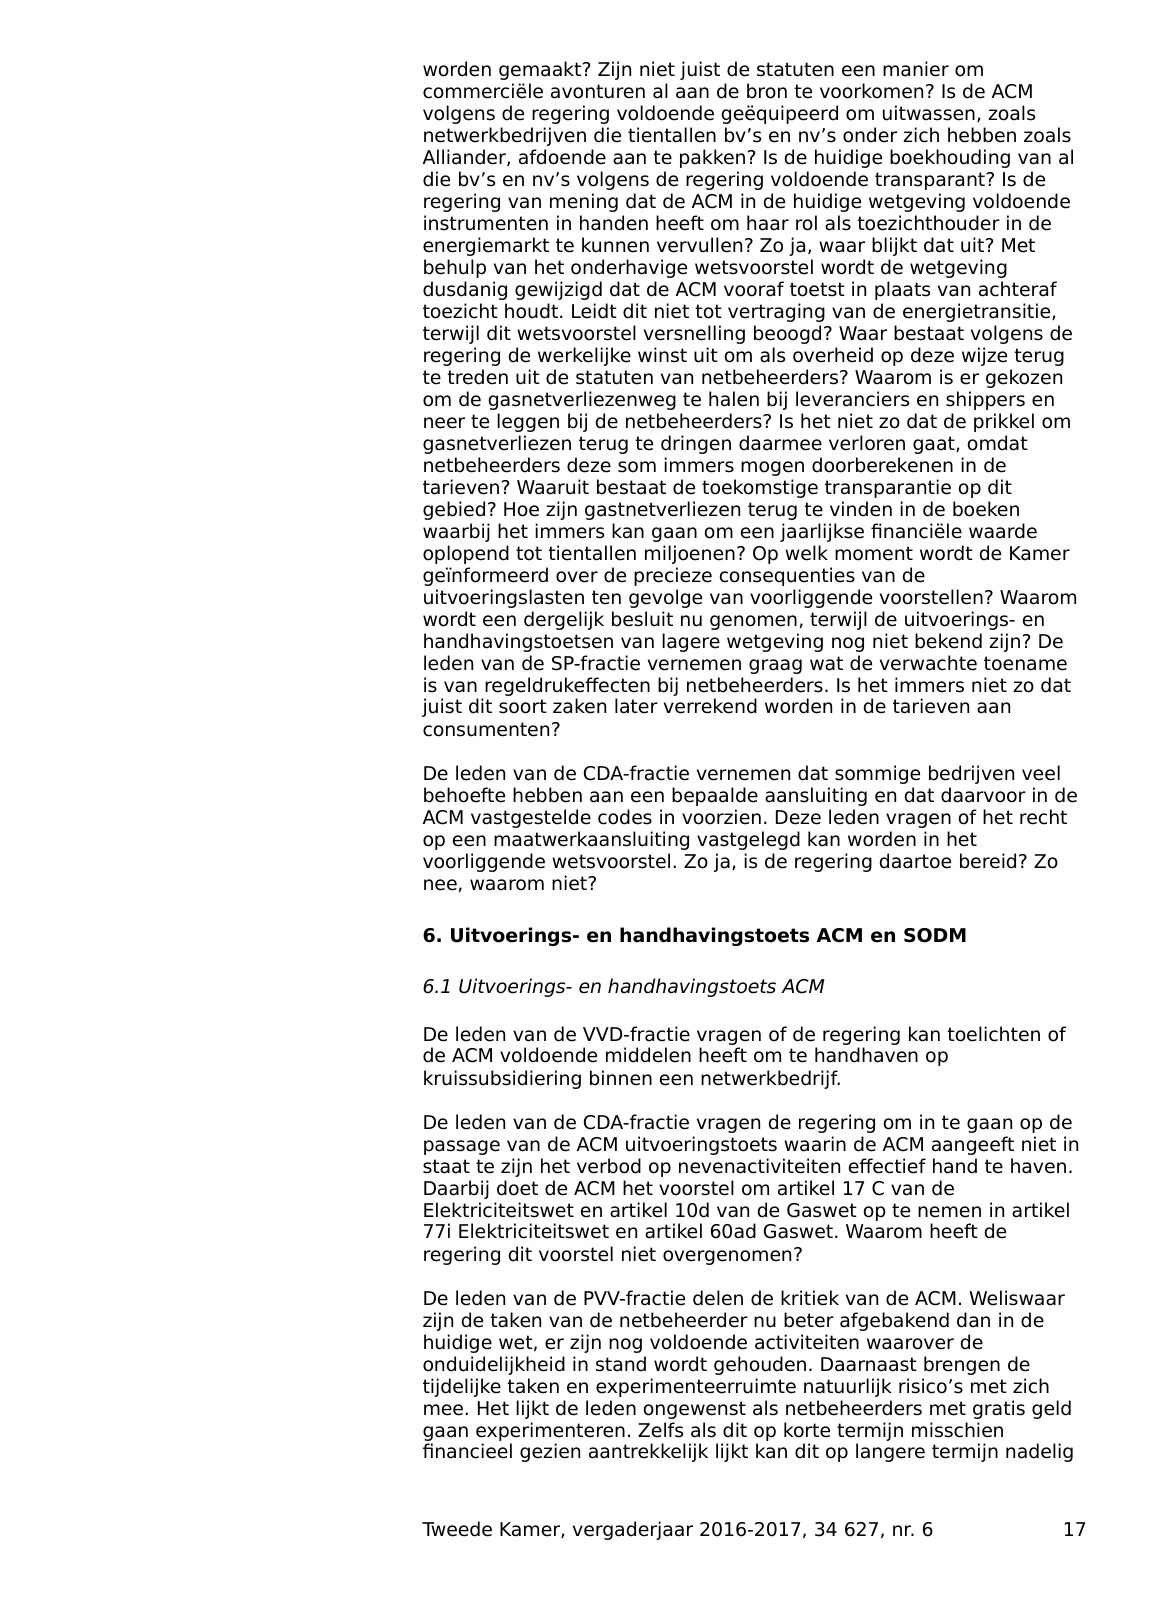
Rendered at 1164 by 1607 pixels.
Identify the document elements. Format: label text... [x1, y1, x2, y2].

subtitle 6. Uitvoerings- en handhavingstoets ACM en SODM [422, 924, 1087, 946]
text De leden van de CDA-fractie vragen de regering om in te gaan op de passage van de ACM uitvoeringstoets waarin de ACM aangeeft niet in staat te zijn het verbod op nevenactiviteiten effectief hand te haven. Daarbij doet de ACM het voorstel om artikel 17 C van de Elektriciteitswet en artikel 10d van de Gaswet op te nemen in artikel 77i Elektriciteitswet en artikel 60ad Gaswet. Waarom heeft de regering dit voorstel niet overgenomen? [422, 1112, 1087, 1265]
subtitle 6.1 Uitvoerings- en handhavingstoets ACM [422, 976, 1087, 998]
text De leden van de CDA-fractie vernemen dat sommige bedrijven veel behoefte hebben aan een bepaalde aansluiting en dat daarvoor in de ACM vastgestelde codes in voorzien. Deze leden vragen of het recht op een maatwerkaansluiting vastgelegd kan worden in het voorliggende wetsvoorstel. Zo ja, is de regering daartoe bereid? Zo nee, waarom niet? [422, 763, 1087, 894]
text De leden van de PVV-fractie delen de kritiek van de ACM. Weliswaar zijn de taken van de netbeheerder nu beter afgebakend dan in de huidige wet, er zijn nog voldoende activiteiten waarover de onduidelijkheid in stand wordt gehouden. Daarnaast brengen de tijdelijke taken en experimenteerruimte natuurlijk risico’s met zich mee. Het lijkt de leden ongewenst als netbeheerders met gratis geld gaan experimenteren. Zelfs als dit op korte termijn misschien financieel gezien aantrekkelijk lijkt kan dit op langere termijn nadelig [422, 1288, 1087, 1463]
text worden gemaakt? Zijn niet juist de statuten een manier om commerciële avonturen al aan de bron te voorkomen? Is de ACM volgens de regering voldoende geëquipeerd om uitwassen, zoals netwerkbedrijven die tientallen bv’s en nv’s onder zich hebben zoals Alliander, afdoende aan te pakken? Is de huidige boekhouding van al die bv’s en nv’s volgens de regering voldoende transparant? Is de regering van mening dat de ACM in de huidige wetgeving voldoende instrumenten in handen heeft om haar rol als toezichthouder in de energiemarkt te kunnen vervullen? Zo ja, waar blijkt dat uit? Met behulp van het onderhavige wetsvoorstel wordt de wetgeving dusdanig gewijzigd dat de ACM vooraf toetst in plaats van achteraf toezicht houdt. Leidt dit niet tot vertraging van de energietransitie, terwijl dit wetsvoorstel versnelling beoogd? Waar bestaat volgens de regering de werkelijke winst uit om als overheid op deze wijze terug te treden uit de statuten van netbeheerders? Waarom is er gekozen om de gasnetverliezenweg te halen bij leveranciers en shippers en neer te leggen bij de netbeheerders? Is het niet zo dat de prikkel om gasnetverliezen terug te dringen daarmee verloren gaat, omdat netbeheerders deze som immers mogen doorberekenen in de tarieven? Waaruit bestaat de toekomstige transparantie op dit gebied? Hoe zijn gastnetverliezen terug te vinden in de boeken waarbij het immers kan gaan om een jaarlijkse financiële waarde oplopend tot tientallen miljoenen? Op welk moment wordt de Kamer geïnformeerd over de precieze consequenties van de uitvoeringslasten ten gevolge van voorliggende voorstellen? Waarom wordt een dergelijk besluit nu genomen, terwijl de uitvoerings- en handhavingstoetsen van lagere wetgeving nog niet bekend zijn? De leden van de SP-fractie vernemen graag wat de verwachte toename is van regeldrukeffecten bij netbeheerders. Is het immers niet zo dat juist dit soort zaken later verrekend worden in de tarieven aan consumenten? [422, 59, 1087, 740]
text De leden van de VVD-fractie vragen of de regering kan toelichten of de ACM voldoende middelen heeft om te handhaven op kruissubsidiering binnen een netwerkbedrijf. [422, 1023, 1087, 1089]
